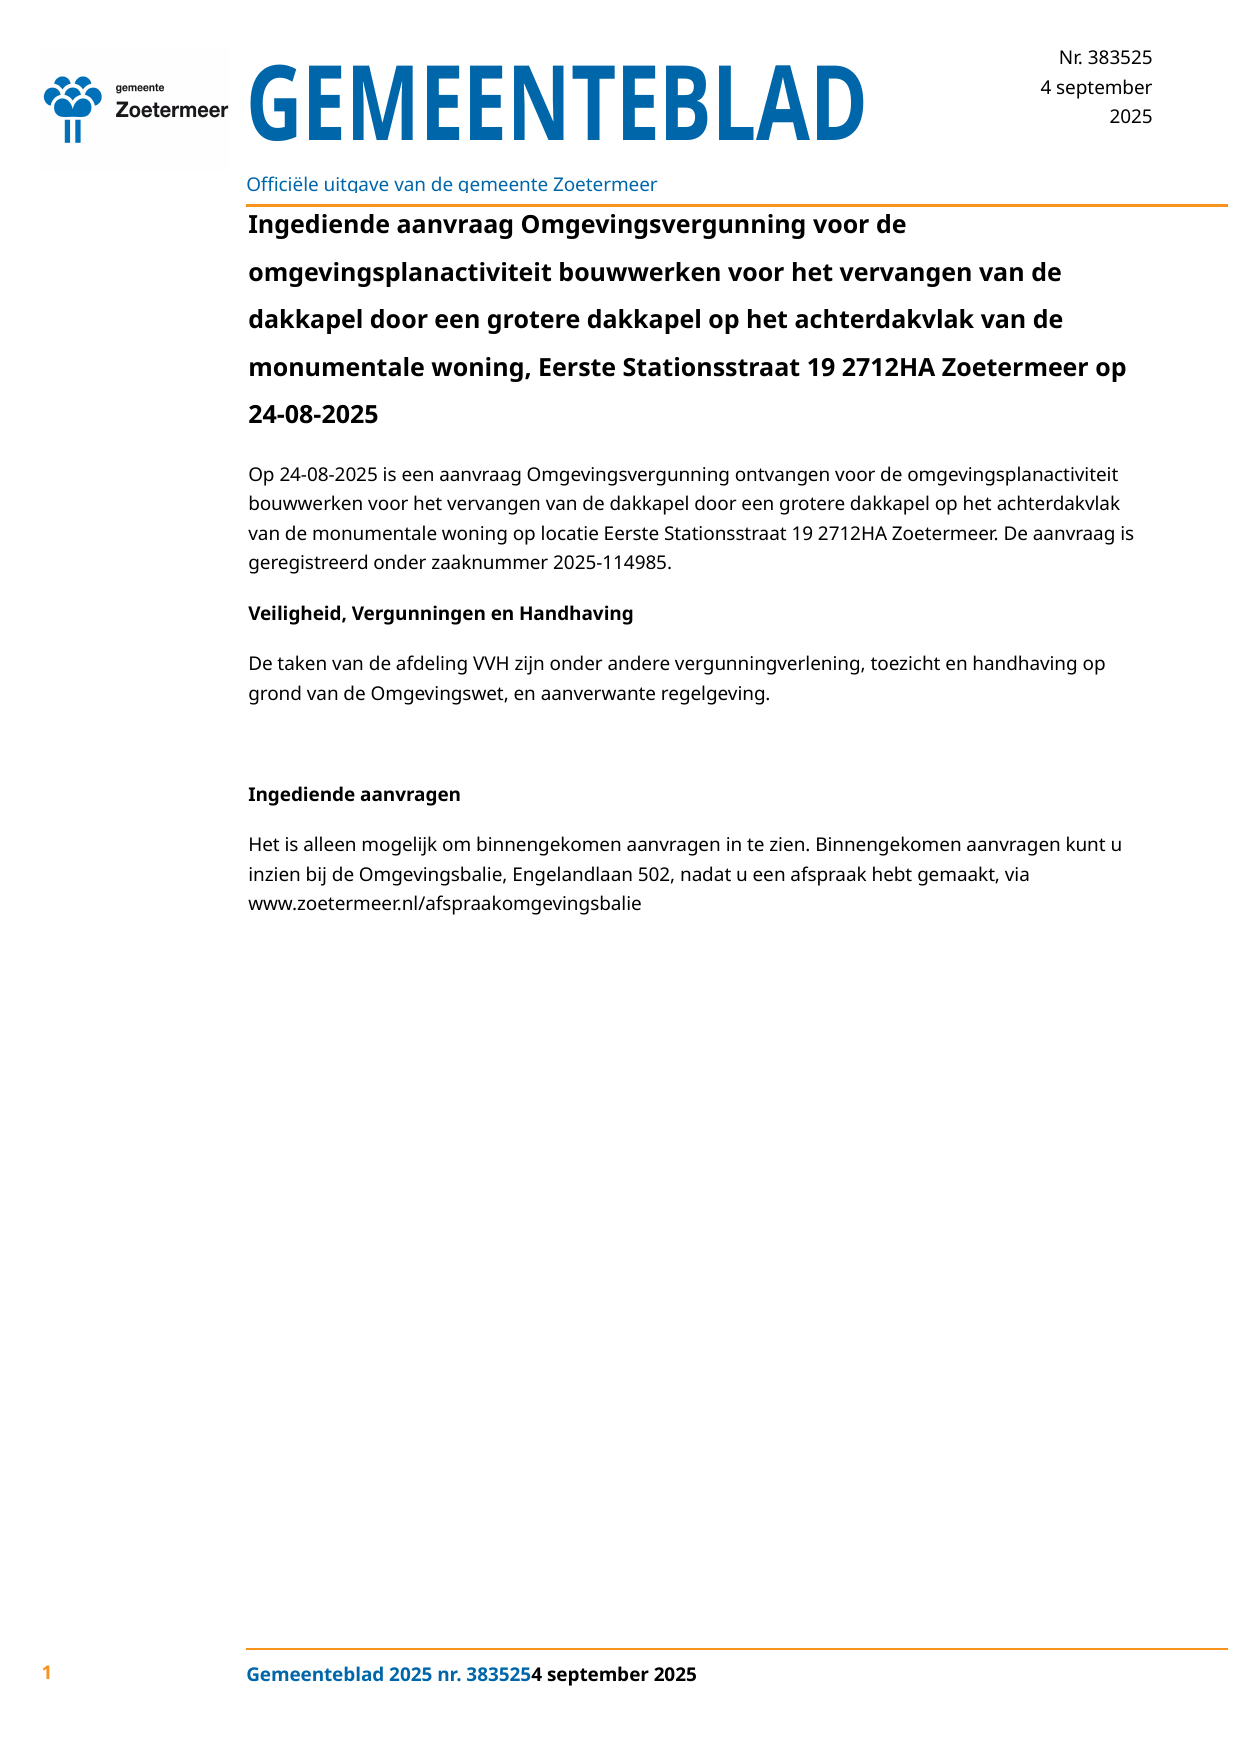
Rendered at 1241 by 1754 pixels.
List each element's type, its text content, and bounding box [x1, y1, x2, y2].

text Ingediende aanvragen [248, 781, 1152, 806]
text Het is alleen mogelijk om binnengekomen aanvragen in te zien. Binnengekomen aanvragen kunt u inzien bij de Omgevingsbalie, Engelandlaan 502, nadat u een afspraak hebt gemaakt, via www.zoetermeer.nl/afspraakomgevingsbalie [248, 831, 1152, 916]
picture [41, 47, 231, 172]
text Ingediende aanvraag Omgevingsvergunning voor de omgevingsplanactiviteit bouwwerken voor het vervangen van de dakkapel door een grotere dakkapel op het achterdakvlak van de monumentale woning, Eerste Stationsstraat 19 2712HA Zoetermeer op 24-08-2025 [248, 207, 1152, 431]
text Op 24-08-2025 is een aanvraag Omgevingsvergunning ontvangen voor de omgevingsplanactiviteit bouwwerken voor het vervangen van de dakkapel door een grotere dakkapel op het achterdakvlak van de monumentale woning op locatie Eerste Stationsstraat 19 2712HA Zoetermeer. De aanvraag is geregistreerd onder zaaknummer 2025-114985. [248, 461, 1152, 575]
text De taken van de afdeling VVH zijn onder andere vergunningverlening, toezicht en handhaving op grond van de Omgevingswet, en aanverwante regelgeving. [248, 650, 1152, 706]
text Veiligheid, Vergunningen en Handhaving [248, 600, 1152, 626]
